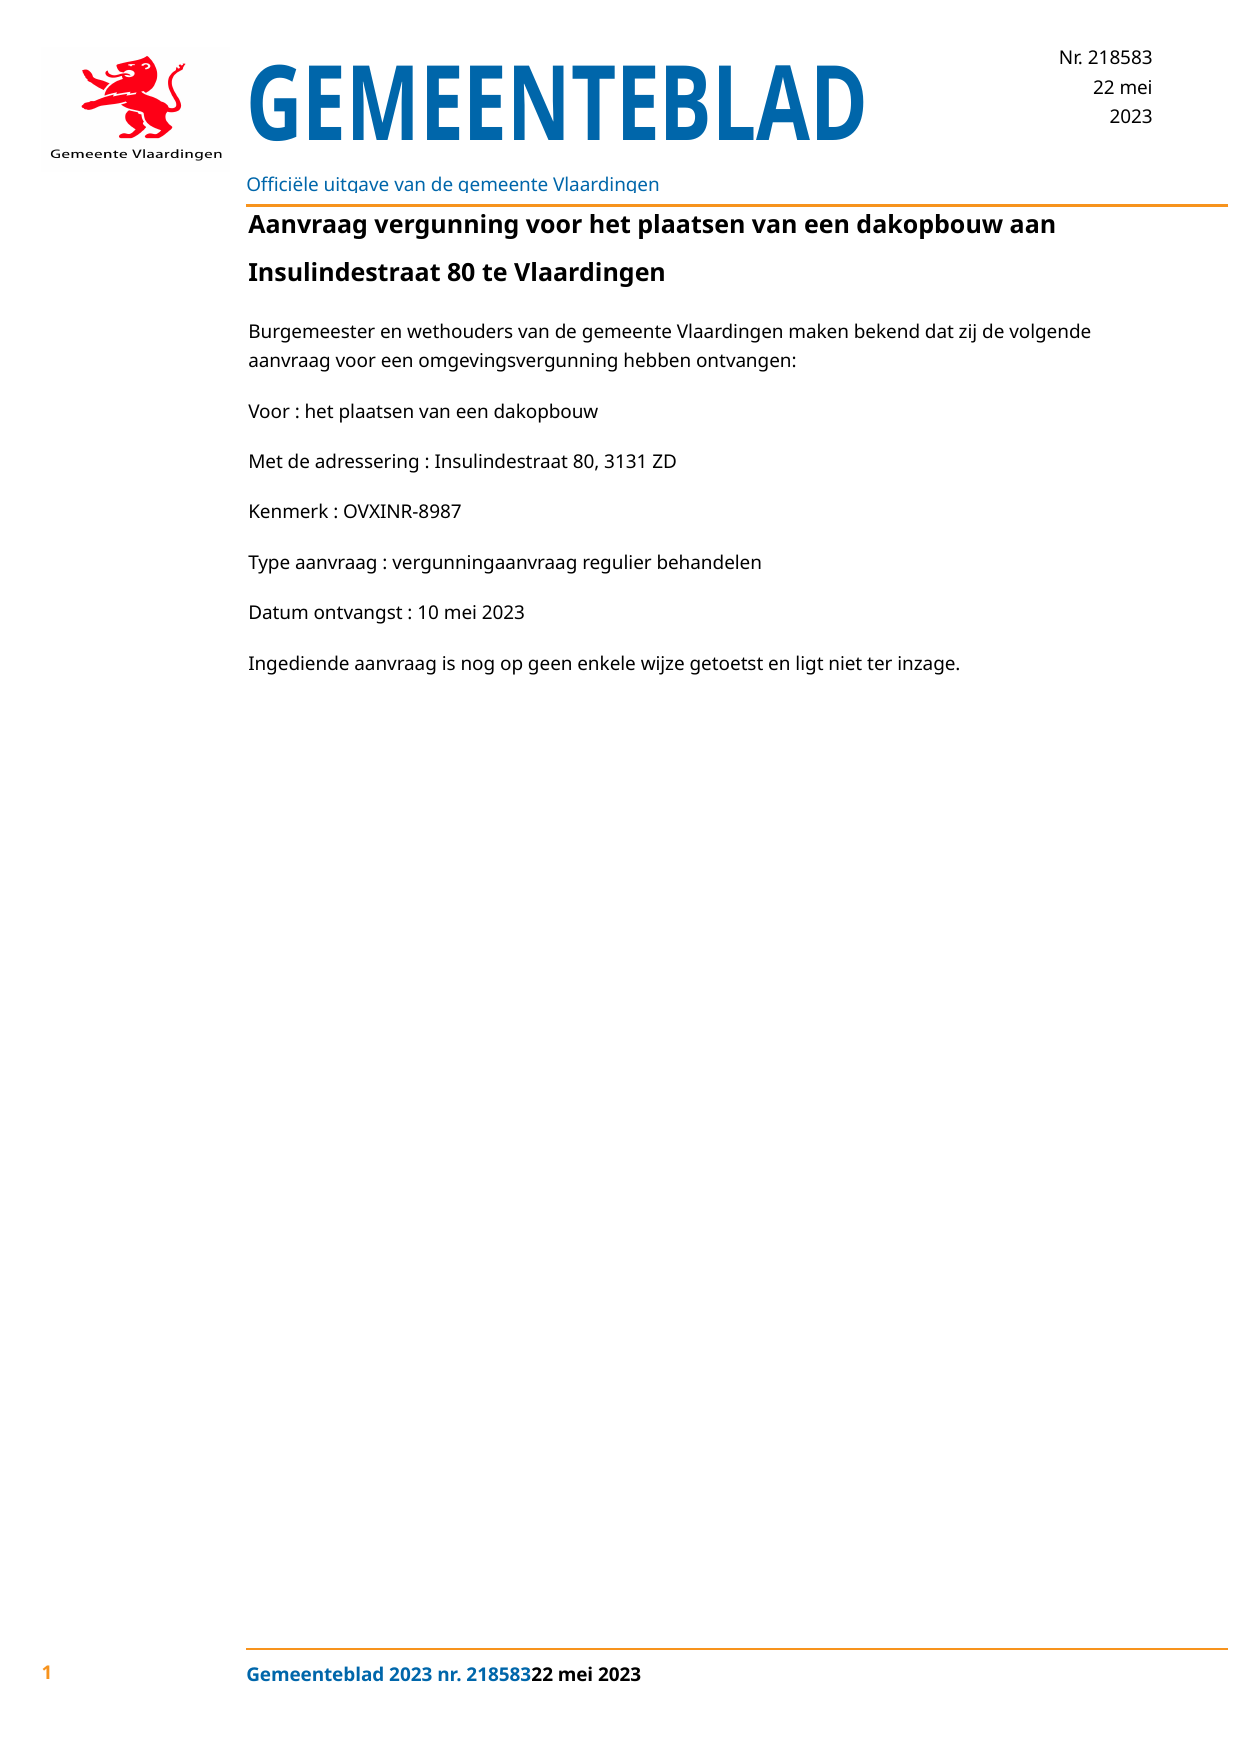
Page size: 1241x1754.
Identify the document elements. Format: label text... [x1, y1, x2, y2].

text Ingediende aanvraag is nog op geen enkele wijze getoetst en ligt niet ter inzage. [248, 650, 1152, 676]
text Burgemeester en wethouders van de gemeente Vlaardingen maken bekend dat zij de volgende aanvraag voor een omgevingsvergunning hebben ontvangen: [248, 318, 1152, 373]
text Voor : het plaatsen van een dakopbouw [248, 398, 1152, 424]
text Met de adressering : Insulindestraat 80, 3131 ZD [248, 448, 1152, 474]
text Datum ontvangst : 10 mei 2023 [248, 599, 1152, 625]
text Type aanvraag : vergunningaanvraag regulier behandelen [248, 549, 1152, 575]
picture [41, 47, 231, 172]
text Aanvraag vergunning voor het plaatsen van een dakopbouw aan Insulindestraat 80 te Vlaardingen [248, 207, 1152, 288]
text Kenmerk : OVXINR-8987 [248, 499, 1152, 524]
